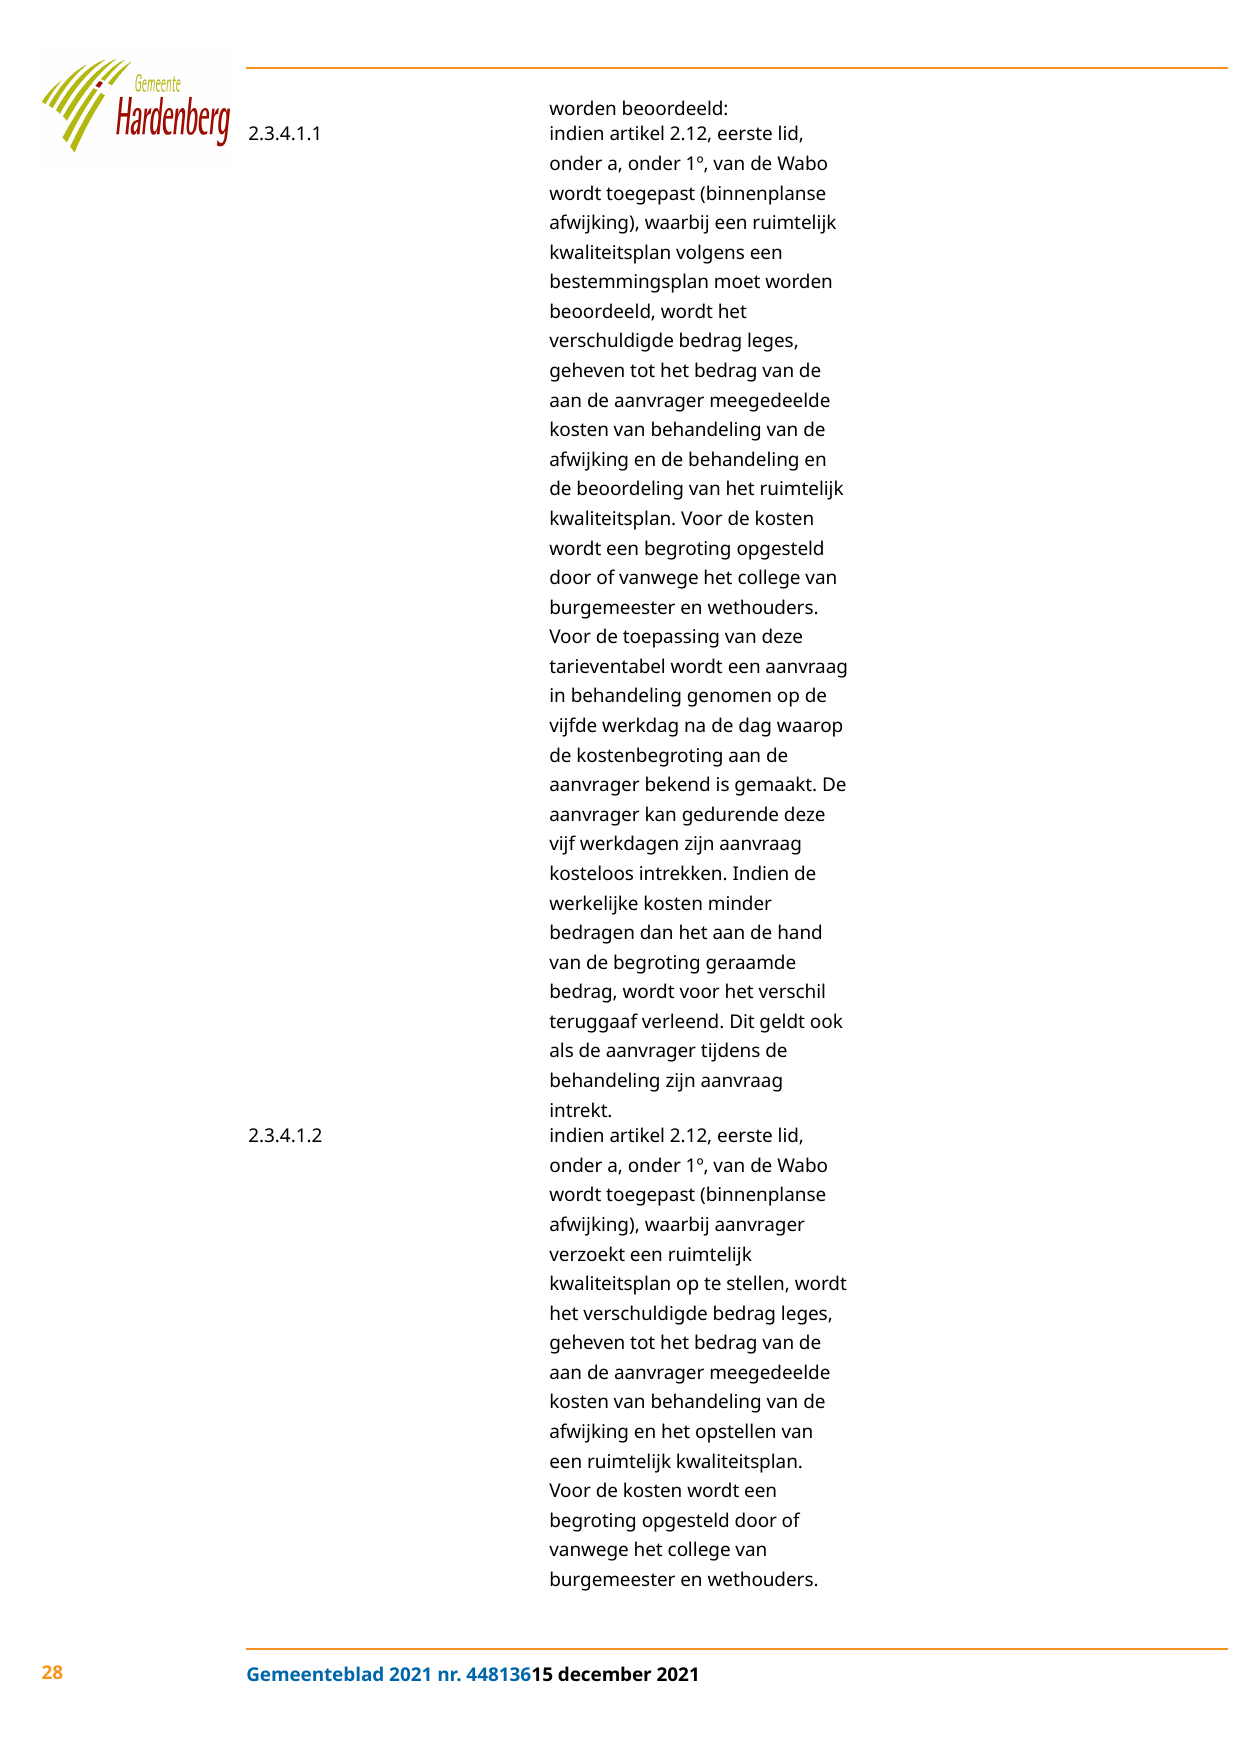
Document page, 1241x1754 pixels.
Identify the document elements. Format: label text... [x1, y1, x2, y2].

table_cell [850, 95, 1152, 121]
table_cell indien artikel 2.12, eerste lid, onder a, onder 1º, van de Wabo wordt toegepast (binnenplanse afwijking), waarbij aanvrager verzoekt een ruimtelijk kwaliteitsplan op te stellen, wordt het verschuldigde bedrag leges, geheven tot het bedrag van de aan de aanvrager meegedeelde kosten van behandeling van de afwijking en het opstellen van een ruimtelijk kwaliteitsplan. Voor de kosten wordt een begroting opgesteld door of vanwege het college van burgemeester en wethouders. [549, 1123, 850, 1592]
table_cell indien artikel 2.12, eerste lid, onder a, onder 1º, van de Wabo wordt toegepast (binnenplanse afwijking), waarbij een ruimtelijk kwaliteitsplan volgens een bestemmingsplan moet worden beoordeeld, wordt het verschuldigde bedrag leges, geheven tot het bedrag van de aan de aanvrager meegedeelde kosten van behandeling van de afwijking en de behandeling en de beoordeling van het ruimtelijk kwaliteitsplan. Voor de kosten wordt een begroting opgesteld door of vanwege het college van burgemeester en wethouders. Voor de toepassing van deze tarieventabel wordt een aanvraag in behandeling genomen op de vijfde werkdag na de dag waarop de kostenbegroting aan de aanvrager bekend is gemaakt. De aanvrager kan gedurende deze vijf werkdagen zijn aanvraag kosteloos intrekken. Indien de werkelijke kosten minder bedragen dan het aan de hand van de begroting geraamde bedrag, wordt voor het verschil teruggaaf verleend. Dit geldt ook als de aanvrager tijdens de behandeling zijn aanvraag intrekt. [549, 121, 850, 1122]
table_cell [248, 95, 549, 121]
table_cell [850, 121, 1152, 1122]
picture [41, 47, 231, 172]
table_cell 2.3.4.1.2 [248, 1123, 549, 1592]
table_cell [850, 1123, 1152, 1592]
table_cell 2.3.4.1.1 [248, 121, 549, 1122]
table_cell worden beoordeeld: [549, 95, 850, 121]
